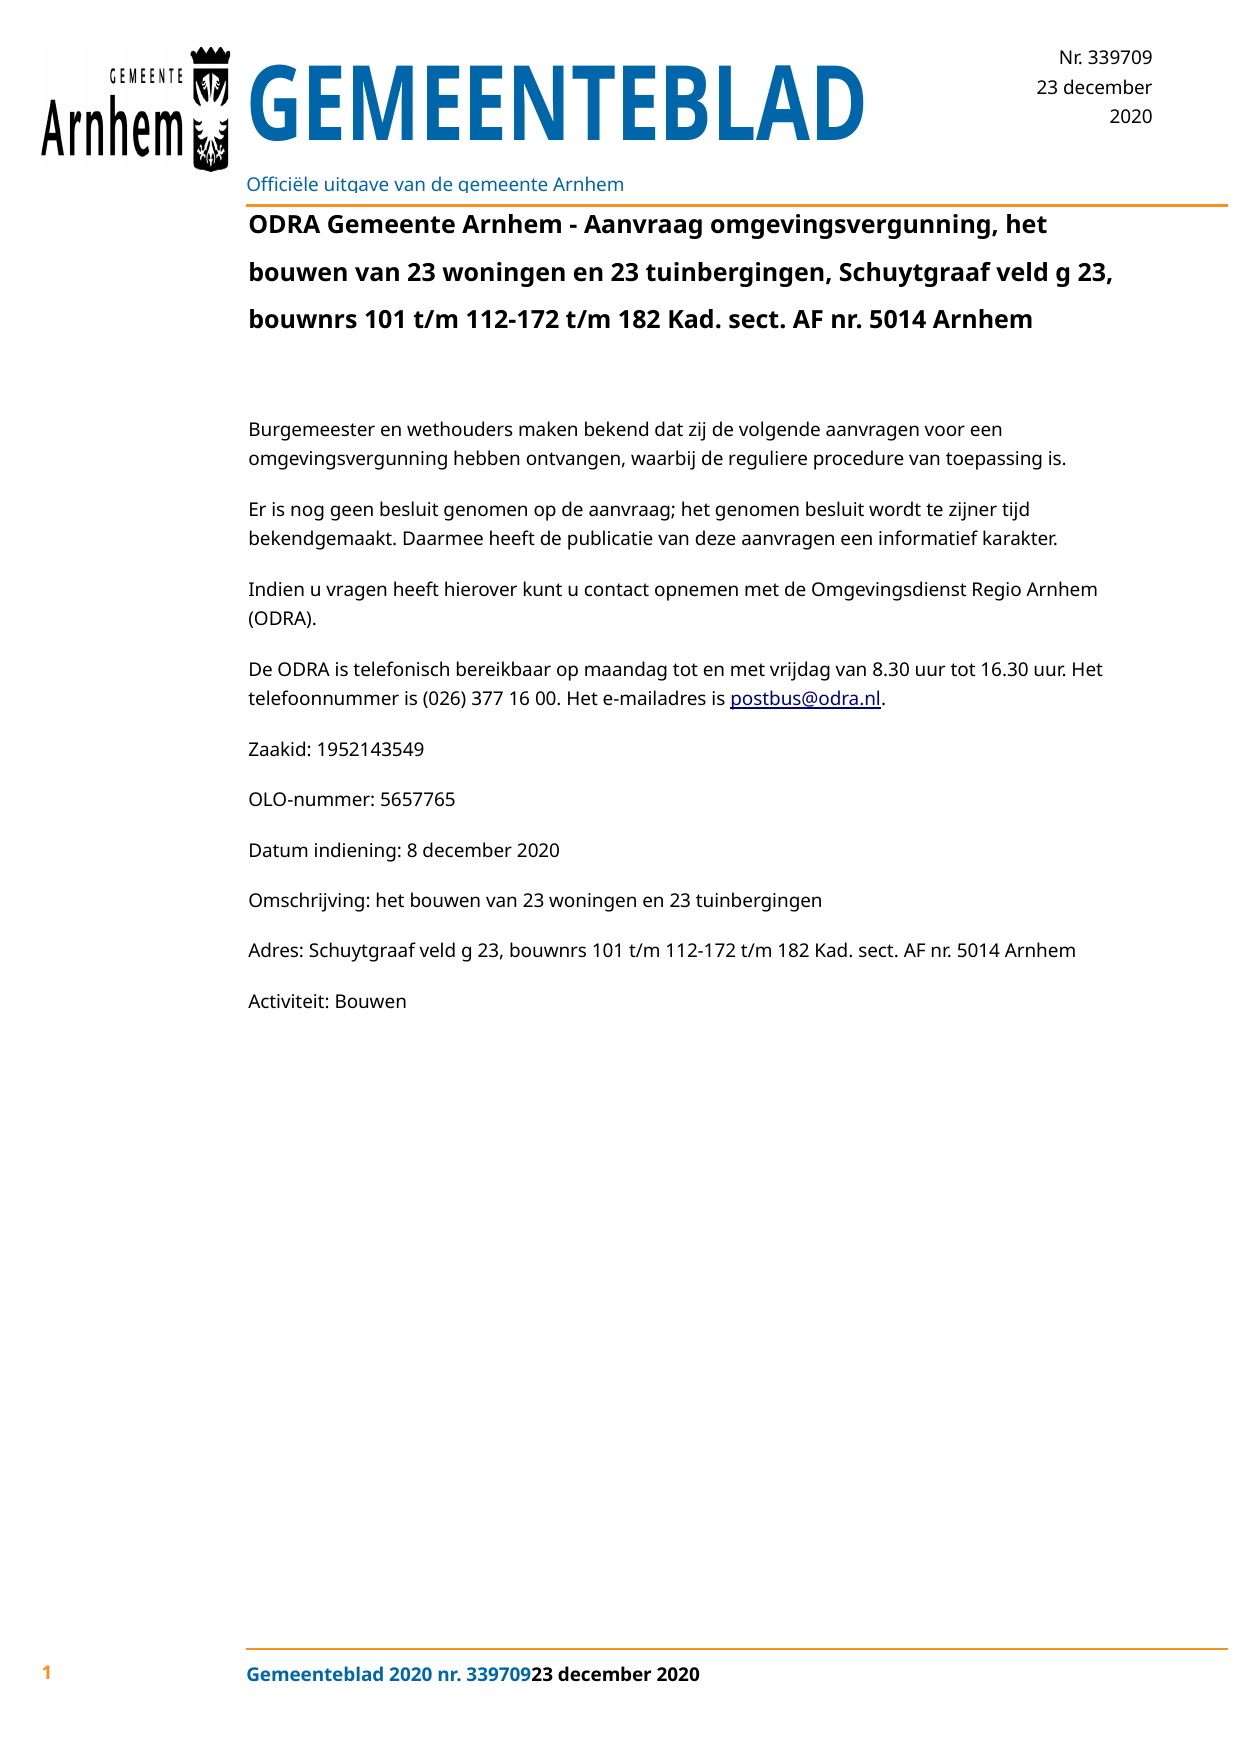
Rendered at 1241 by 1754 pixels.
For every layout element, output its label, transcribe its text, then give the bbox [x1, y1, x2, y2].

text Omschrijving: het bouwen van 23 woningen en 23 tuinbergingen [248, 887, 1152, 913]
picture [41, 47, 231, 172]
text De ODRA is telefonisch bereikbaar op maandag tot en met vrijdag van 8.30 uur tot 16.30 uur. Het telefoonnummer is (026) 377 16 00. Het e-mailadres is postbus@odra.nl. [248, 656, 1152, 711]
text Adres: Schuytgraaf veld g 23, bouwnrs 101 t/m 112-172 t/m 182 Kad. sect. AF nr. 5014 Arnhem [248, 938, 1152, 963]
text Indien u vragen heeft hierover kunt u contact opnemen met de Omgevingsdienst Regio Arnhem (ODRA). [248, 576, 1152, 631]
text ODRA Gemeente Arnhem - Aanvraag omgevingsvergunning, het bouwen van 23 woningen en 23 tuinbergingen, Schuytgraaf veld g 23, bouwnrs 101 t/m 112-172 t/m 182 Kad. sect. AF nr. 5014 Arnhem [248, 207, 1152, 336]
text Burgemeester en wethouders maken bekend dat zij de volgende aanvragen voor een omgevingsvergunning hebben ontvangen, waarbij de reguliere procedure van toepassing is. [248, 416, 1152, 471]
text Activiteit: Bouwen [248, 988, 1152, 1014]
text OLO-nummer: 5657765 [248, 786, 1152, 812]
text Zaakid: 1952143549 [248, 736, 1152, 762]
text Datum indiening: 8 december 2020 [248, 837, 1152, 862]
text Er is nog geen besluit genomen op de aanvraag; het genomen besluit wordt te zijner tijd bekendgemaakt. Daarmee heeft de publicatie van deze aanvragen een informatief karakter. [248, 496, 1152, 551]
